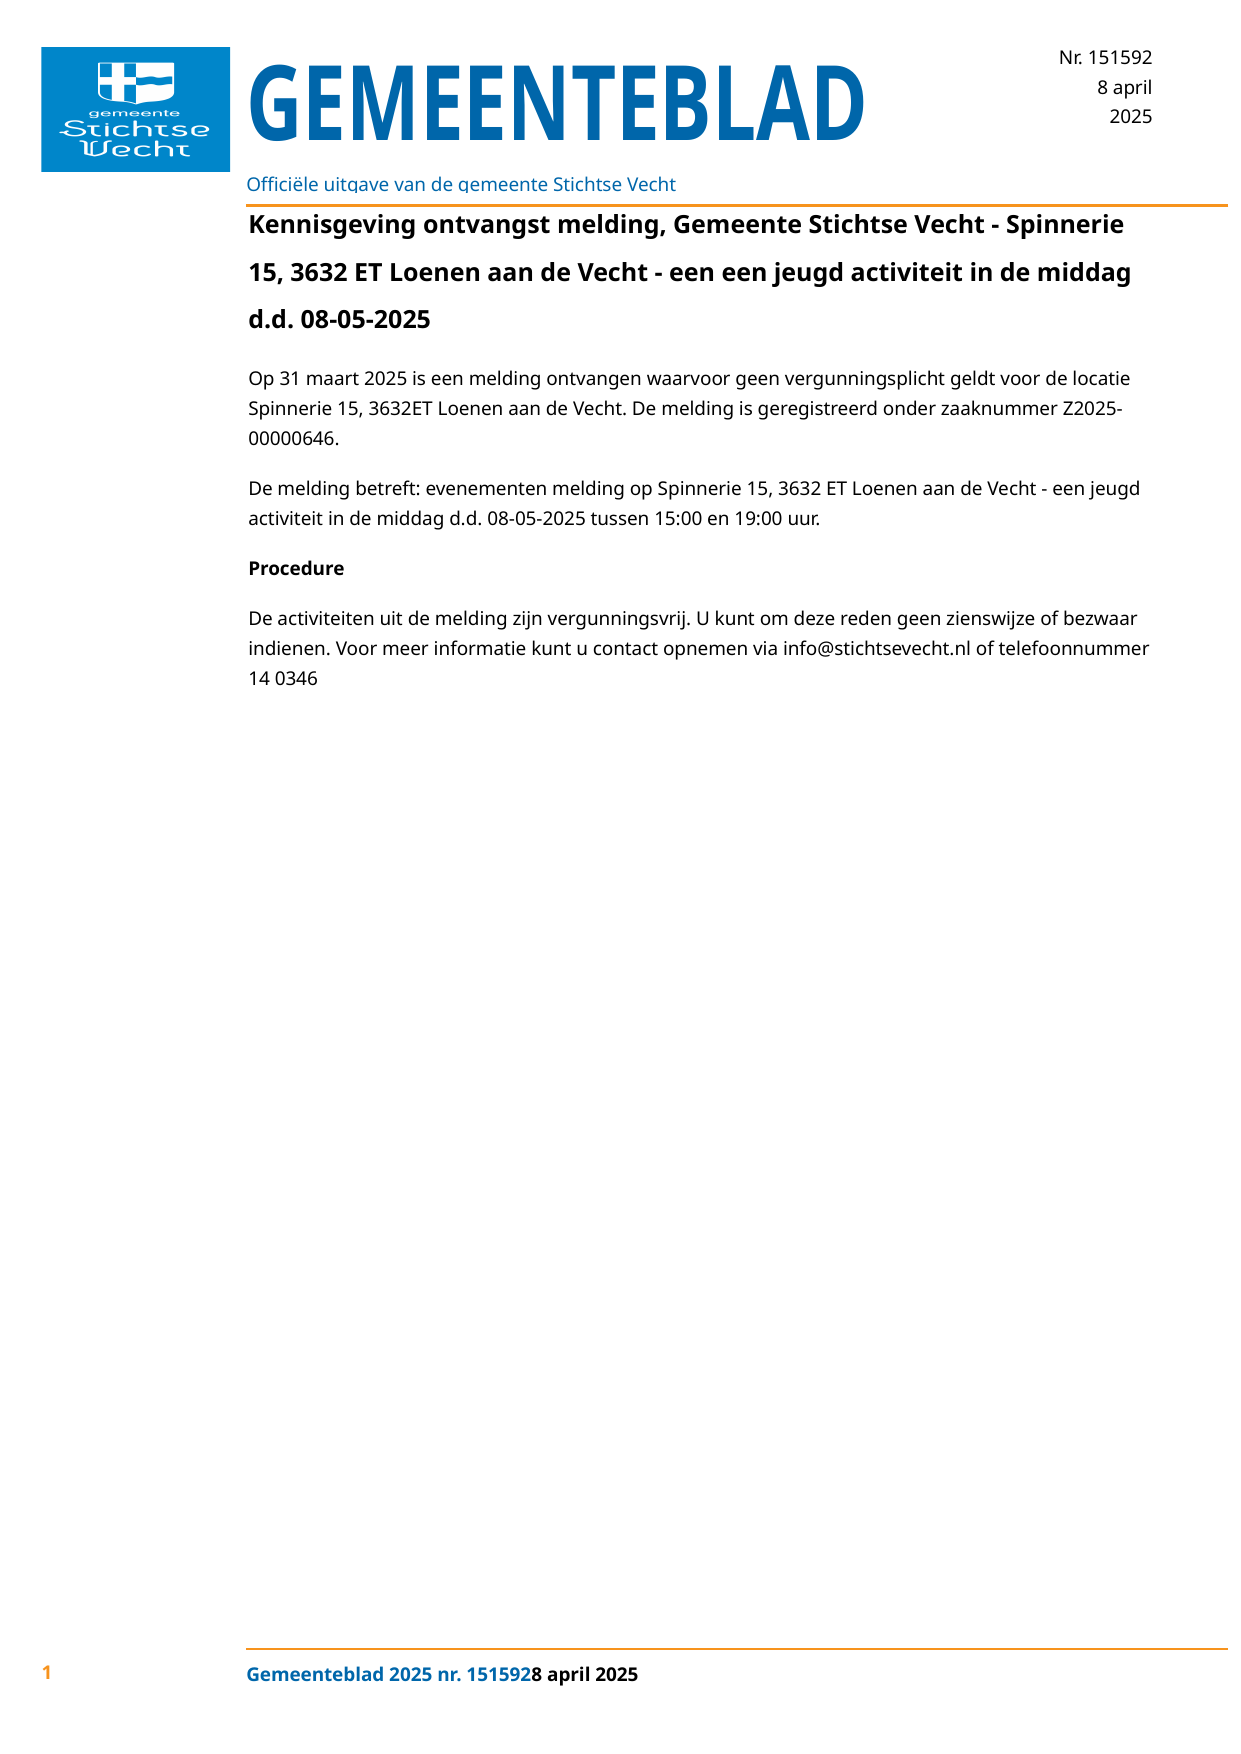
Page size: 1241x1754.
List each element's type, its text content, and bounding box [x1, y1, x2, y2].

text Op 31 maart 2025 is een melding ontvangen waarvoor geen vergunningsplicht geldt voor de locatie Spinnerie 15, 3632ET Loenen aan de Vecht. De melding is geregistreerd onder zaaknummer Z2025-00000646. [248, 366, 1152, 450]
text Kennisgeving ontvangst melding, Gemeente Stichtse Vecht - Spinnerie 15, 3632 ET Loenen aan de Vecht - een een jeugd activiteit in de middag d.d. 08-05-2025 [248, 207, 1152, 336]
text De activiteiten uit de melding zijn vergunningsvrij. U kunt om deze reden geen zienswijze of bezwaar indienen. Voor meer informatie kunt u contact opnemen via info@stichtsevecht.nl of telefoonnummer 14 0346 [248, 606, 1152, 690]
text Procedure [248, 555, 1152, 581]
picture [137, 63, 174, 103]
text De melding betreft: evenementen melding op Spinnerie 15, 3632 ET Loenen aan de Vecht - een jeugd activiteit in de middag d.d. 08-05-2025 tussen 15:00 en 19:00 uur. [248, 475, 1152, 530]
picture [99, 63, 135, 101]
